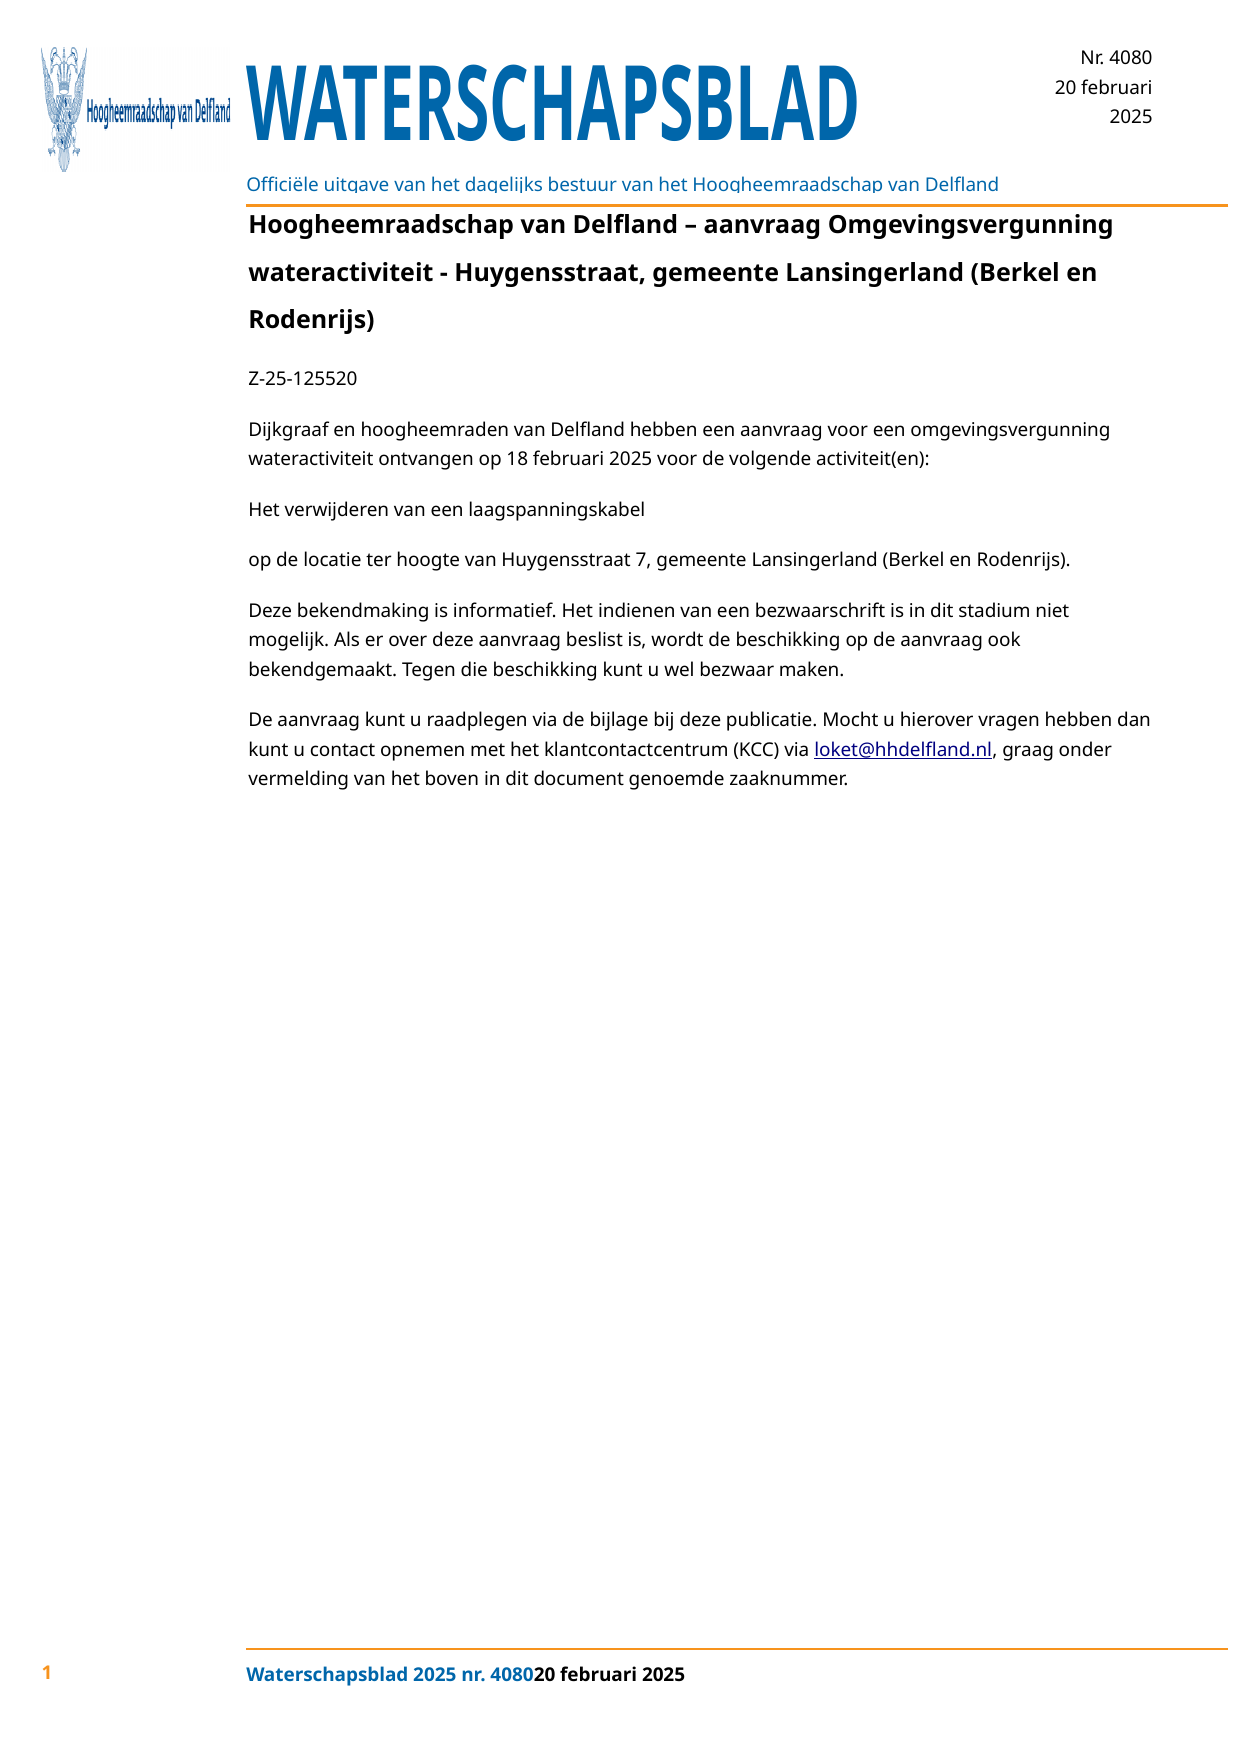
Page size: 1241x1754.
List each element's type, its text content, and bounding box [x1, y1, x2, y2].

text op de locatie ter hoogte van Huygensstraat 7, gemeente Lansingerland (Berkel en Rodenrijs). [248, 546, 1152, 572]
text Z-25-125520 [248, 366, 1152, 391]
text De aanvraag kunt u raadplegen via de bijlage bij deze publicatie. Mocht u hierover vragen hebben dan kunt u contact opnemen met het klantcontactcentrum (KCC) via loket@hhdelfland.nl, graag onder vermelding van het boven in dit document genoemde zaaknummer. [248, 706, 1152, 791]
text Dijkgraaf en hoogheemraden van Delfland hebben een aanvraag voor een omgevingsvergunning wateractiviteit ontvangen op 18 februari 2025 voor de volgende activiteit(en): [248, 416, 1152, 471]
text Het verwijderen van een laagspanningskabel [248, 496, 1152, 522]
text Hoogheemraadschap van Delfland – aanvraag Omgevingsvergunning wateractiviteit - Huygensstraat, gemeente Lansingerland (Berkel en Rodenrijs) [248, 207, 1152, 336]
text Deze bekendmaking is informatief. Het indienen van een bezwaarschrift is in dit stadium niet mogelijk. Als er over deze aanvraag beslist is, wordt de beschikking op de aanvraag ook bekendgemaakt. Tegen die beschikking kunt u wel bezwaar maken. [248, 597, 1152, 682]
picture [41, 47, 231, 172]
